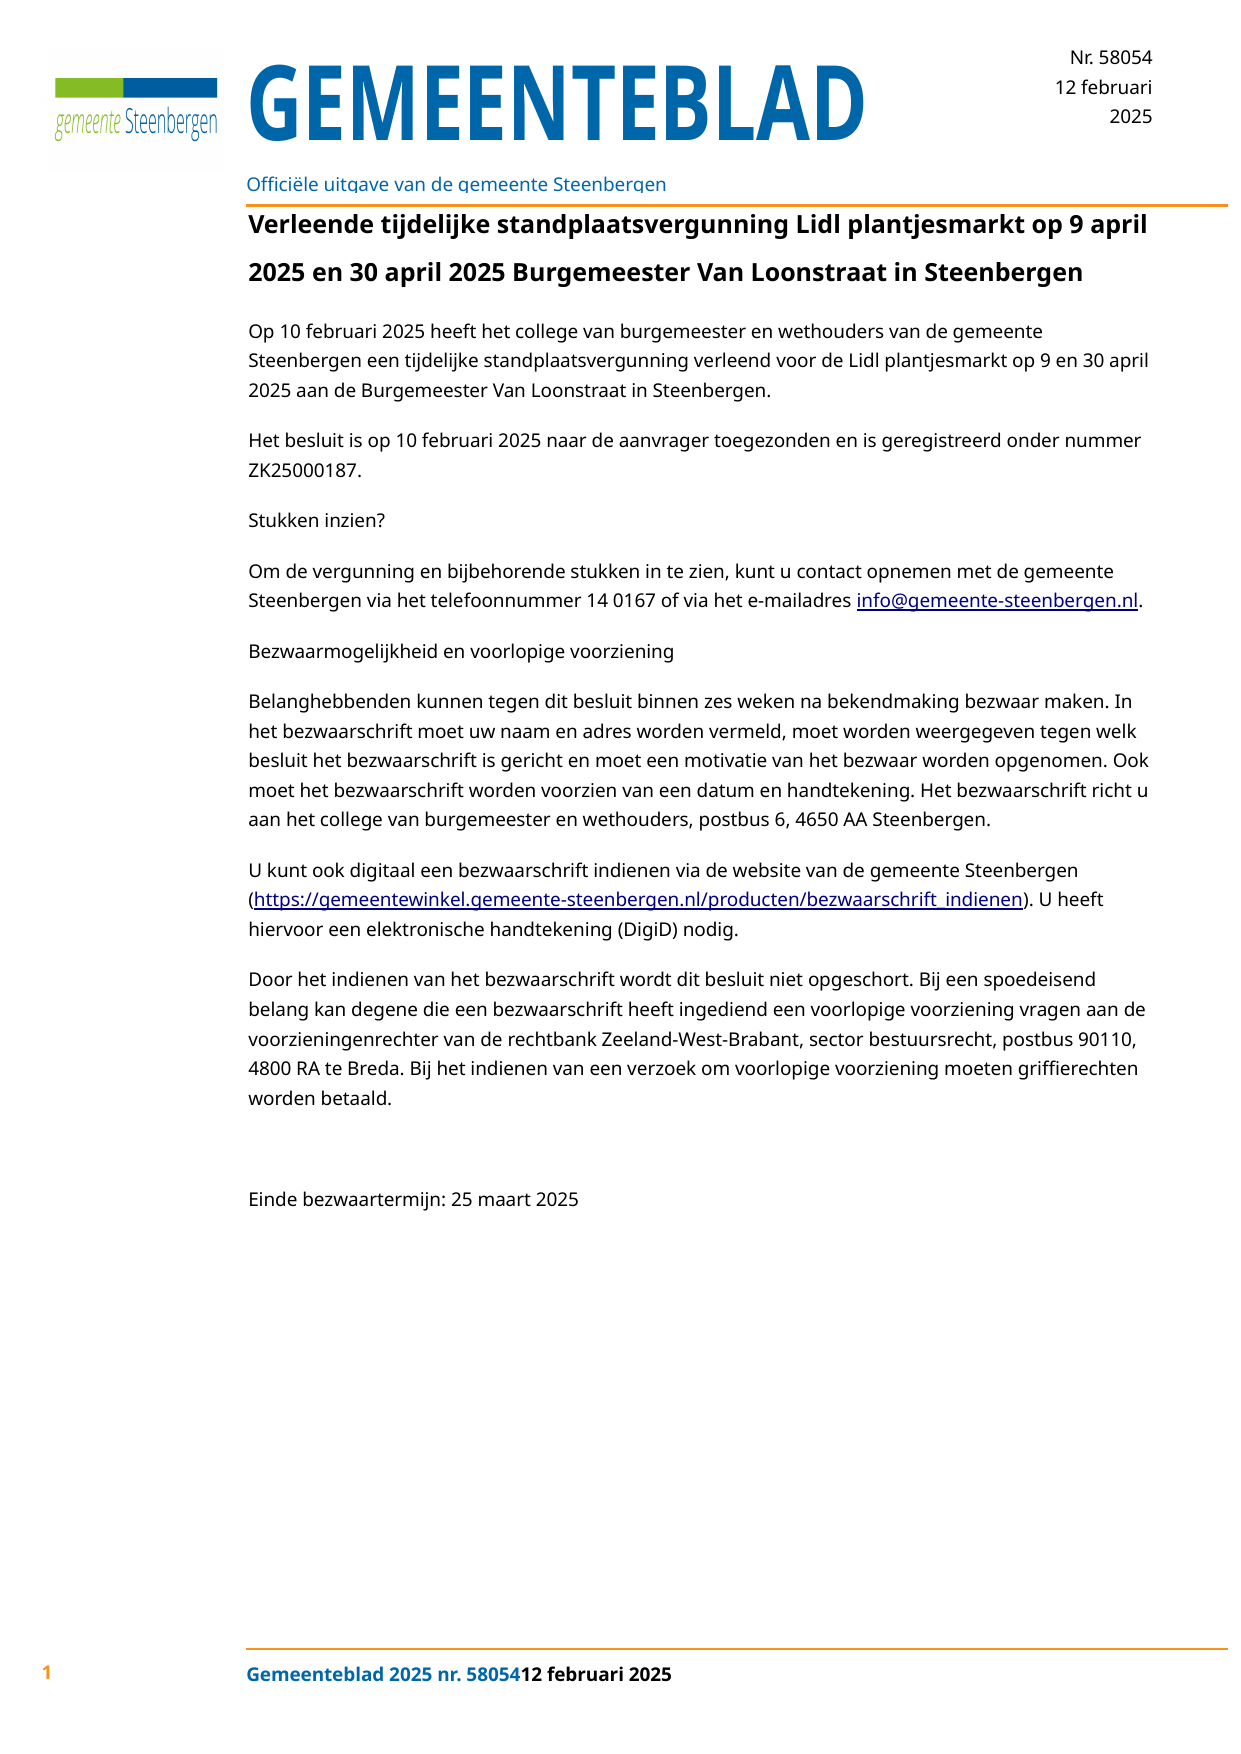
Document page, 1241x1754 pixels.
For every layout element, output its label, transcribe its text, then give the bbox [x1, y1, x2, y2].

text Om de vergunning en bijbehorende stukken in te zien, kunt u contact opnemen met de gemeente Steenbergen via het telefoonnummer 14 0167 of via het e-mailadres info@gemeente-steenbergen.nl. [248, 558, 1152, 613]
text Verleende tijdelijke standplaatsvergunning Lidl plantjesmarkt op 9 april 2025 en 30 april 2025 Burgemeester Van Loonstraat in Steenbergen [248, 207, 1152, 288]
text U kunt ook digitaal een bezwaarschrift indienen via de website van de gemeente Steenbergen (https://gemeentewinkel.gemeente-steenbergen.nl/producten/bezwaarschrift_indienen). U heeft hiervoor een elektronische handtekening (DigiD) nodig. [248, 857, 1152, 942]
text Op 10 februari 2025 heeft het college van burgemeester en wethouders van de gemeente Steenbergen een tijdelijke standplaatsvergunning verleend voor de Lidl plantjesmarkt op 9 en 30 april 2025 aan de Burgemeester Van Loonstraat in Steenbergen. [248, 318, 1152, 403]
text Bezwaarmogelijkheid en voorlopige voorziening [248, 638, 1152, 664]
text Stukken inzien? [248, 507, 1152, 533]
text ­ [248, 1135, 1152, 1161]
picture [41, 47, 231, 172]
text Einde bezwaartermijn: 25 maart 2025 [248, 1186, 1152, 1212]
text Door het indienen van het bezwaarschrift wordt dit besluit niet opgeschort. Bij een spoedeisend belang kan degene die een bezwaarschrift heeft ingediend een voorlopige voorziening vragen aan de voorzieningenrechter van de rechtbank Zeeland-West-Brabant, sector bestuursrecht, postbus 90110, 4800 RA te Breda. Bij het indienen van een verzoek om voorlopige voorziening moeten griffierechten worden betaald. [248, 967, 1152, 1111]
text Belanghebbenden kunnen tegen dit besluit binnen zes weken na bekendmaking bezwaar maken. In het bezwaarschrift moet uw naam en adres worden vermeld, moet worden weergegeven tegen welk besluit het bezwaarschrift is gericht en moet een motivatie van het bezwaar worden opgenomen. Ook moet het bezwaarschrift worden voorzien van een datum en handtekening. Het bezwaarschrift richt u aan het college van burgemeester en wethouders, postbus 6, 4650 AA Steenbergen. [248, 688, 1152, 832]
text Het besluit is op 10 februari 2025 naar de aanvrager toegezonden en is geregistreerd onder nummer ZK25000187. [248, 427, 1152, 483]
